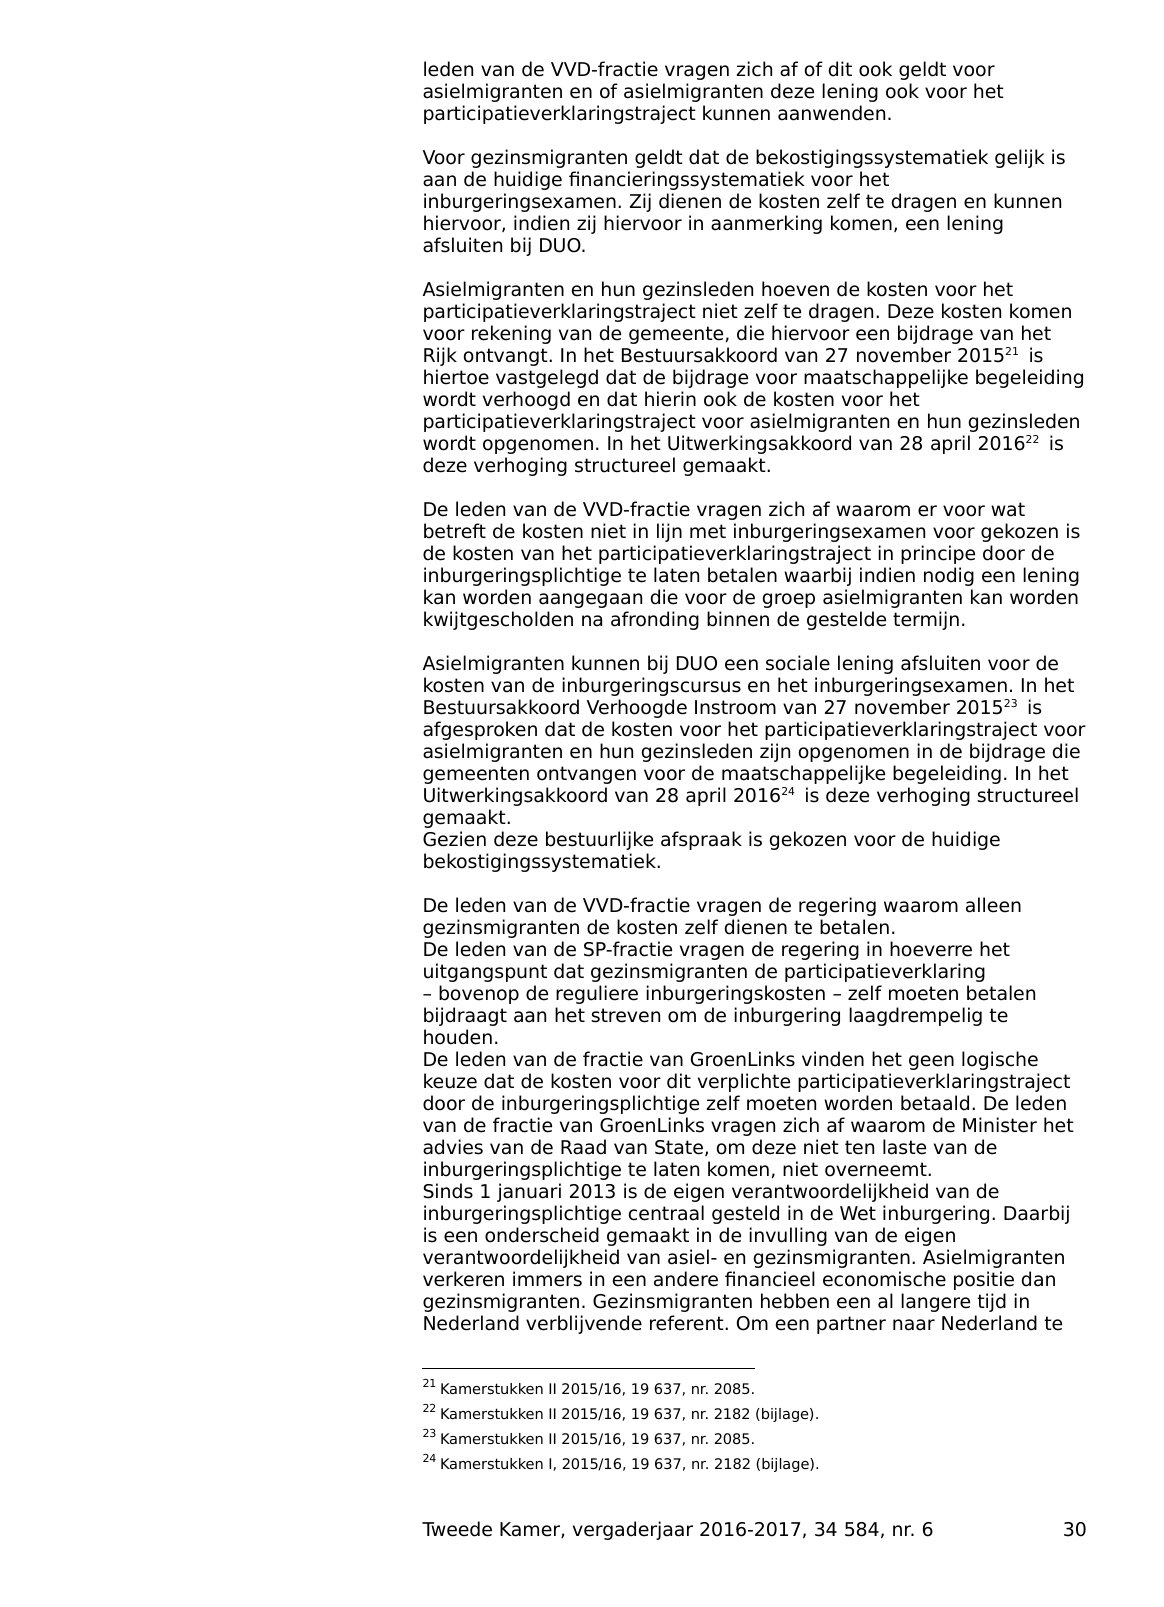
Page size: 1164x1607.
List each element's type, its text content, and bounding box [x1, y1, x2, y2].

text Sinds 1 januari 2013 is de eigen verantwoordelijkheid van de inburgeringsplichtige centraal gesteld in de Wet inburgering. Daarbij is een onderscheid gemaakt in de invulling van de eigen verantwoordelijkheid van asiel- en gezinsmigranten. Asielmigranten verkeren immers in een andere financieel economische positie dan gezinsmigranten. Gezinsmigranten hebben een al langere tijd in Nederland verblijvende referent. Om een partner naar Nederland te [422, 1181, 1087, 1335]
text Kamerstukken I, 2015/16, 19 637, nr. 2182 (bijlage). [422, 1452, 1087, 1474]
text Kamerstukken II 2015/16, 19 637, nr. 2085. [422, 1377, 1087, 1399]
text De leden van de VVD-fractie vragen zich af waarom er voor wat betreft de kosten niet in lijn met inburgeringsexamen voor gekozen is de kosten van het participatieverklaringstraject in principe door de inburgeringsplichtige te laten betalen waarbij indien nodig een lening kan worden aangegaan die voor de groep asielmigranten kan worden kwijtgescholden na afronding binnen de gestelde termijn. [422, 499, 1087, 631]
text De leden van de SP-fractie vragen de regering in hoeverre het uitgangspunt dat gezinsmigranten de participatieverklaring – bovenop de reguliere inburgeringskosten – zelf moeten betalen bijdraagt aan het streven om de inburgering laagdrempelig te houden. [422, 939, 1087, 1049]
text Asielmigranten kunnen bij DUO een sociale lening afsluiten voor de kosten van de inburgeringscursus en het inburgeringsexamen. In het Bestuursakkoord Verhoogde Instroom van 27 november 2015 is afgesproken dat de kosten voor het participatieverklaringstraject voor asielmigranten en hun gezinsleden zijn opgenomen in de bijdrage die gemeenten ontvangen voor de maatschappelijke begeleiding. In het Uitwerkingsakkoord van 28 april 2016 is deze verhoging structureel gemaakt. [422, 653, 1087, 829]
text leden van de VVD-fractie vragen zich af of dit ook geldt voor asielmigranten en of asielmigranten deze lening ook voor het participatieverklaringstraject kunnen aanwenden. [422, 59, 1087, 125]
text Kamerstukken II 2015/16, 19 637, nr. 2182 (bijlage). [422, 1402, 1087, 1424]
text De leden van de VVD-fractie vragen de regering waarom alleen gezinsmigranten de kosten zelf dienen te betalen. [422, 895, 1087, 939]
text Kamerstukken II 2015/16, 19 637, nr. 2085. [422, 1427, 1087, 1449]
text Asielmigranten en hun gezinsleden hoeven de kosten voor het participatieverklaringstraject niet zelf te dragen. Deze kosten komen voor rekening van de gemeente, die hiervoor een bijdrage van het Rijk ontvangt. In het Bestuursakkoord van 27 november 2015 is hiertoe vastgelegd dat de bijdrage voor maatschappelijke begeleiding wordt verhoogd en dat hierin ook de kosten voor het participatieverklaringstraject voor asielmigranten en hun gezinsleden wordt opgenomen. In het Uitwerkingsakkoord van 28 april 2016 is deze verhoging structureel gemaakt. [422, 279, 1087, 477]
text Voor gezinsmigranten geldt dat de bekostigingssystematiek gelijk is aan de huidige financieringssystematiek voor het inburgeringsexamen. Zij dienen de kosten zelf te dragen en kunnen hiervoor, indien zij hiervoor in aanmerking komen, een lening afsluiten bij DUO. [422, 147, 1087, 257]
text De leden van de fractie van GroenLinks vinden het geen logische keuze dat de kosten voor dit verplichte participatieverklaringstraject door de inburgeringsplichtige zelf moeten worden betaald. De leden van de fractie van GroenLinks vragen zich af waarom de Minister het advies van de Raad van State, om deze niet ten laste van de inburgeringsplichtige te laten komen, niet overneemt. [422, 1049, 1087, 1181]
text Gezien deze bestuurlijke afspraak is gekozen voor de huidige bekostigingssystematiek. [422, 829, 1087, 873]
